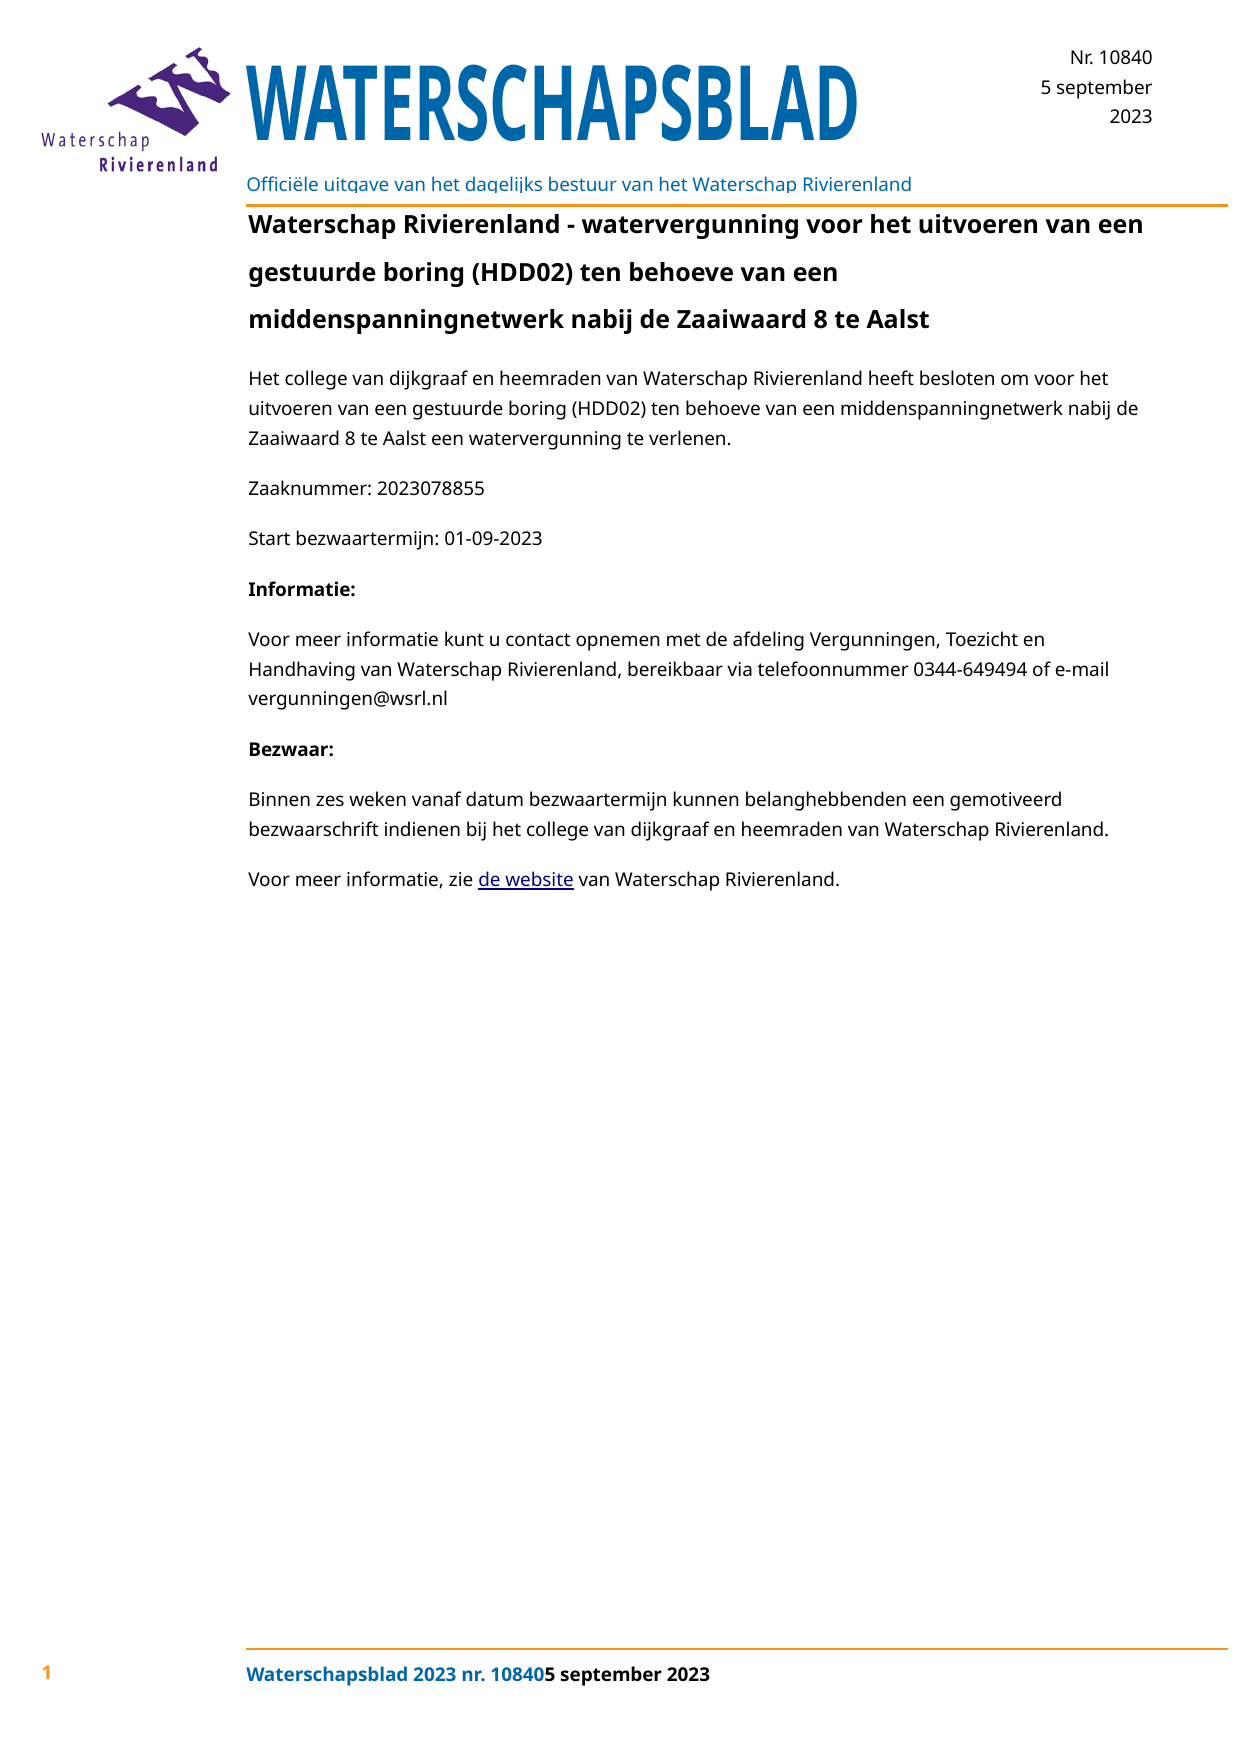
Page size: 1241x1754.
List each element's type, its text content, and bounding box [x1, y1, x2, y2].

text Zaaknummer: 2023078855 [248, 475, 1152, 501]
text Het college van dijkgraaf en heemraden van Waterschap Rivierenland heeft besloten om voor het uitvoeren van een gestuurde boring (HDD02) ten behoeve van een middenspanningnetwerk nabij de Zaaiwaard 8 te Aalst een watervergunning te verlenen. [248, 366, 1152, 450]
text Bezwaar: [248, 736, 1152, 762]
text Voor meer informatie kunt u contact opnemen met de afdeling Vergunningen, Toezicht en Handhaving van Waterschap Rivierenland, bereikbaar via telefoonnummer 0344-649494 of e-mail vergunningen@wsrl.nl [248, 626, 1152, 711]
text Waterschap Rivierenland - watervergunning voor het uitvoeren van een gestuurde boring (HDD02) ten behoeve van een middenspanningnetwerk nabij de Zaaiwaard 8 te Aalst [248, 207, 1152, 336]
text Binnen zes weken vanaf datum bezwaartermijn kunnen belanghebbenden een gemotiveerd bezwaarschrift indienen bij het college van dijkgraaf en heemraden van Waterschap Rivierenland. [248, 786, 1152, 842]
text Informatie: [248, 576, 1152, 602]
picture [41, 47, 231, 172]
text Start bezwaartermijn: 01-09-2023 [248, 526, 1152, 551]
text Voor meer informatie, zie de website van Waterschap Rivierenland. [248, 866, 1152, 892]
